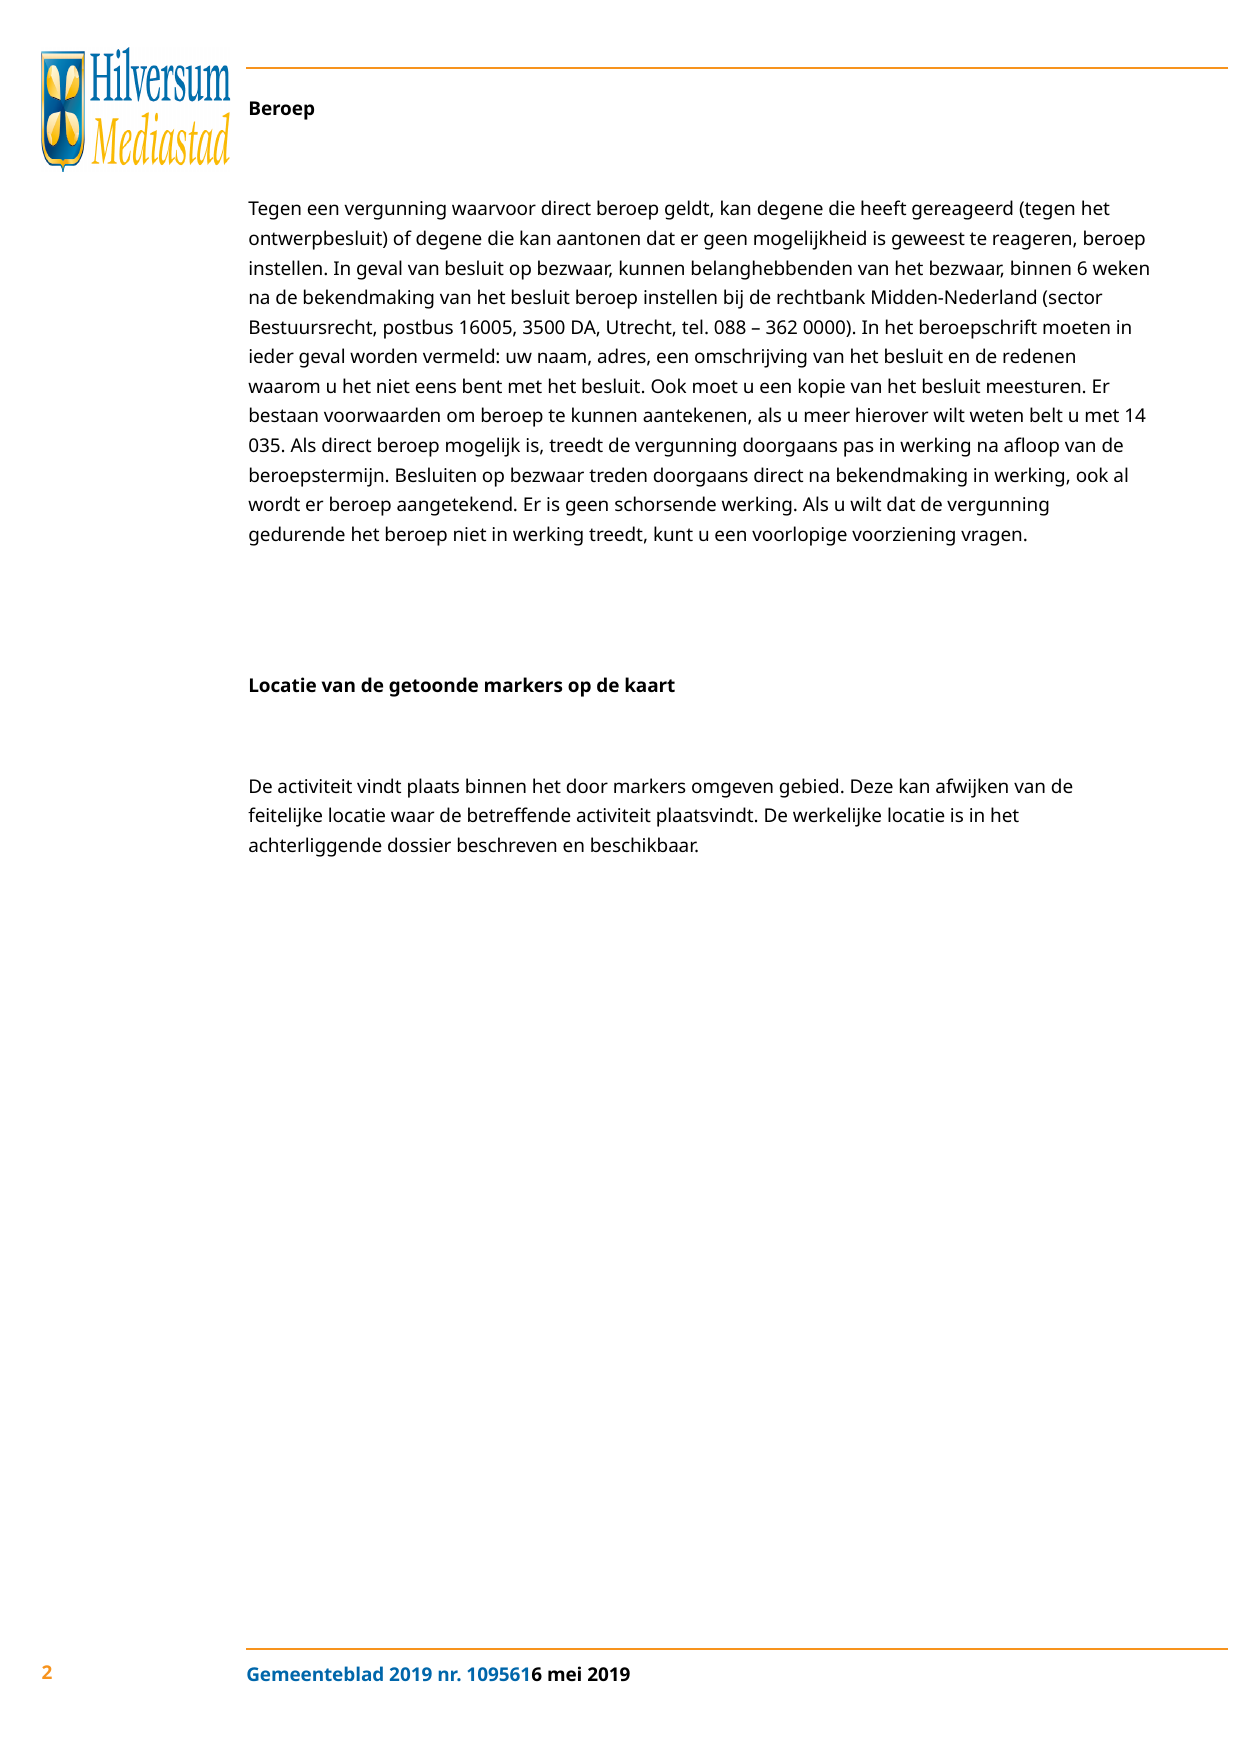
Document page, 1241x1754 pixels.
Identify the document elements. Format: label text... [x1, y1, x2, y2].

text Tegen een vergunning waarvoor direct beroep geldt, kan degene die heeft gereageerd (tegen het ontwerpbesluit) of degene die kan aantonen dat er geen mogelijkheid is geweest te reageren, beroep instellen. In geval van besluit op bezwaar, kunnen belanghebbenden van het bezwaar, binnen 6 weken na de bekendmaking van het besluit beroep instellen bij de rechtbank Midden-Nederland (sector Bestuursrecht, postbus 16005, 3500 DA, Utrecht, tel. 088 – 362 0000). In het beroepschrift moeten in ieder geval worden vermeld: uw naam, adres, een omschrijving van het besluit en de redenen waarom u het niet eens bent met het besluit. Ook moet u een kopie van het besluit meesturen. Er bestaan voorwaarden om beroep te kunnen aantekenen, als u meer hierover wilt weten belt u met 14 035. Als direct beroep mogelijk is, treedt de vergunning doorgaans pas in werking na afloop van de beroepstermijn. Besluiten op bezwaar treden doorgaans direct na bekendmaking in werking, ook al wordt er beroep aangetekend. Er is geen schorsende werking. Als u wilt dat de vergunning gedurende het beroep niet in werking treedt, kunt u een voorlopige voorziening vragen. [248, 196, 1152, 547]
text Locatie van de getoonde markers op de kaart [248, 672, 1152, 698]
text De activiteit vindt plaats binnen het door markers omgeven gebied. Deze kan afwijken van de feitelijke locatie waar de betreffende activiteit plaatsvindt. De werkelijke locatie is in het achterliggende dossier beschreven en beschikbaar. [248, 773, 1152, 858]
text Beroep [248, 95, 1152, 121]
picture [41, 47, 231, 172]
